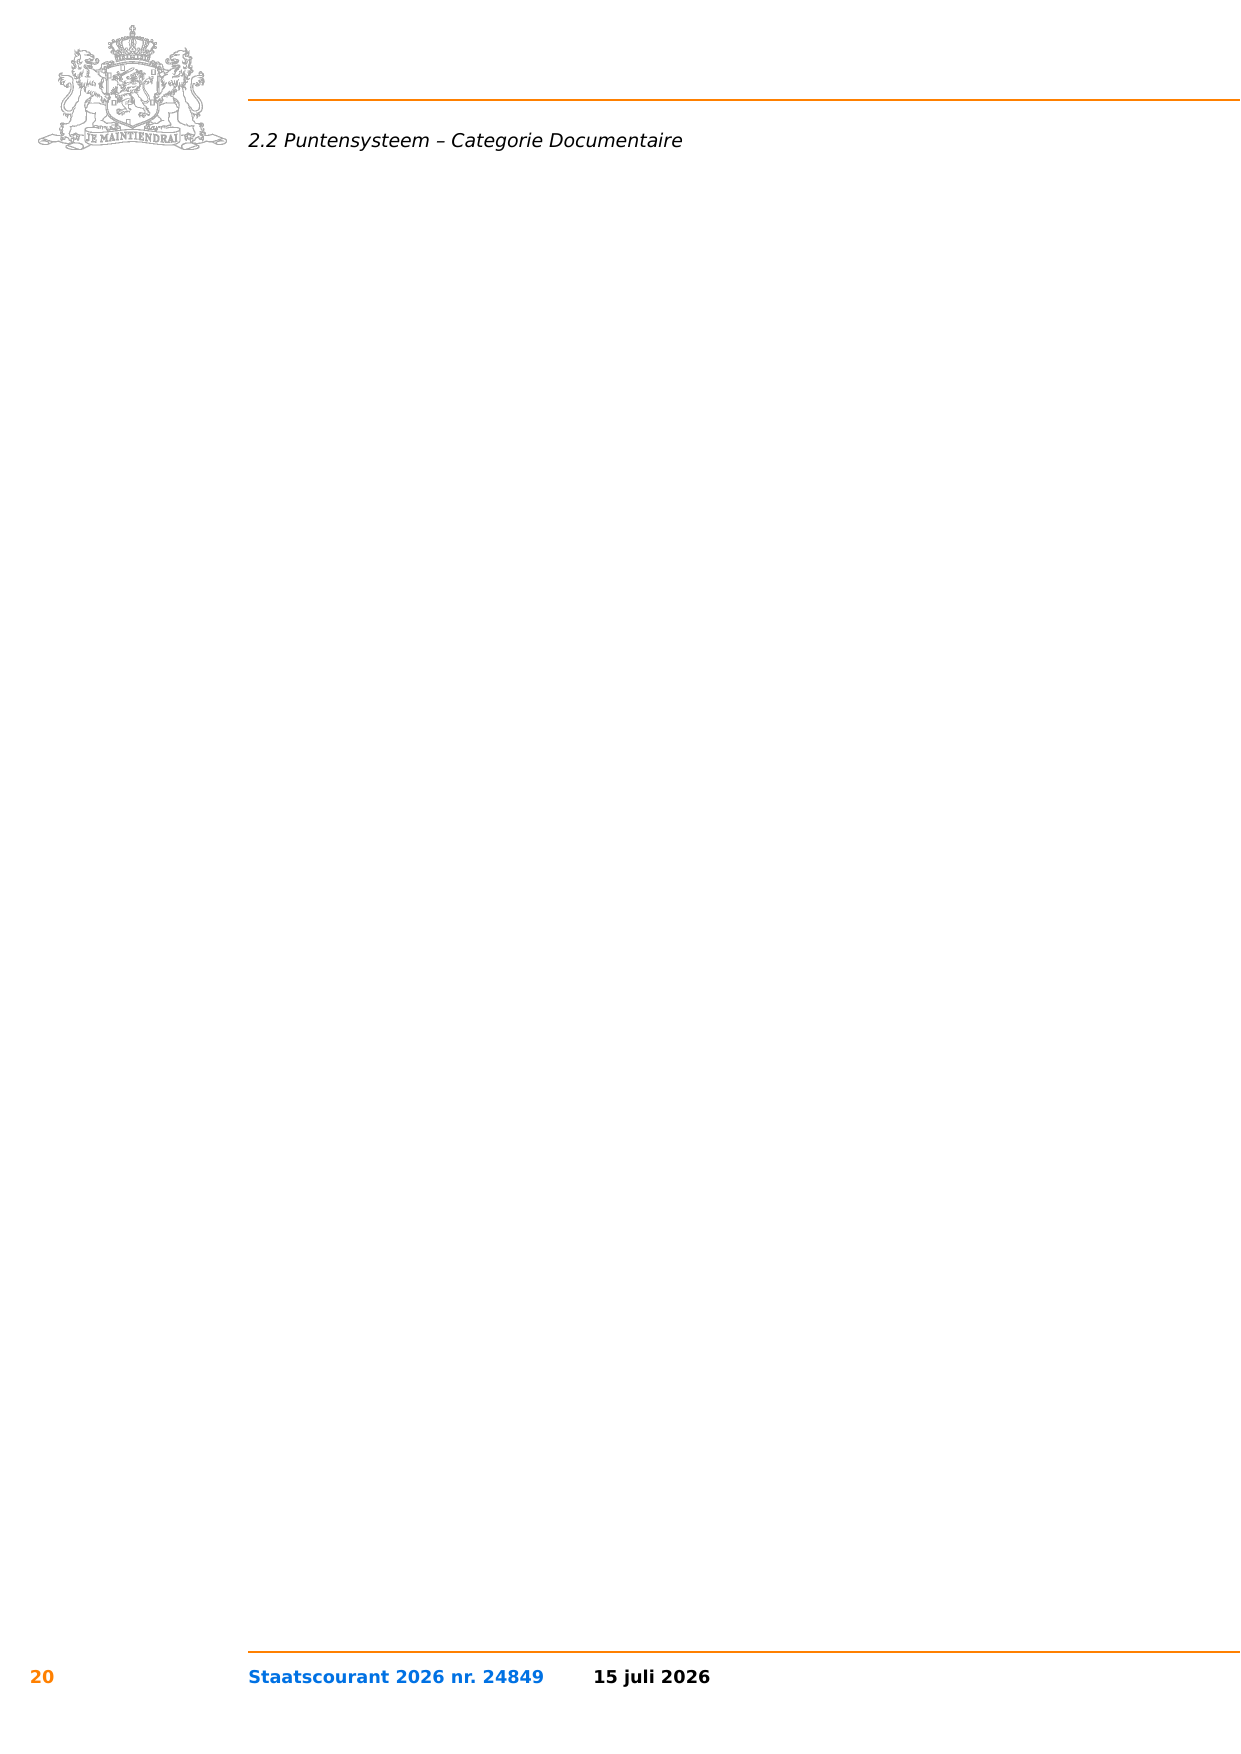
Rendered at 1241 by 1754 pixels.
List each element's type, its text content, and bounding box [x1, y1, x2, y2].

picture [38, 25, 227, 150]
subtitle 2.2 Puntensysteem – Categorie Documentaire [248, 130, 1163, 152]
